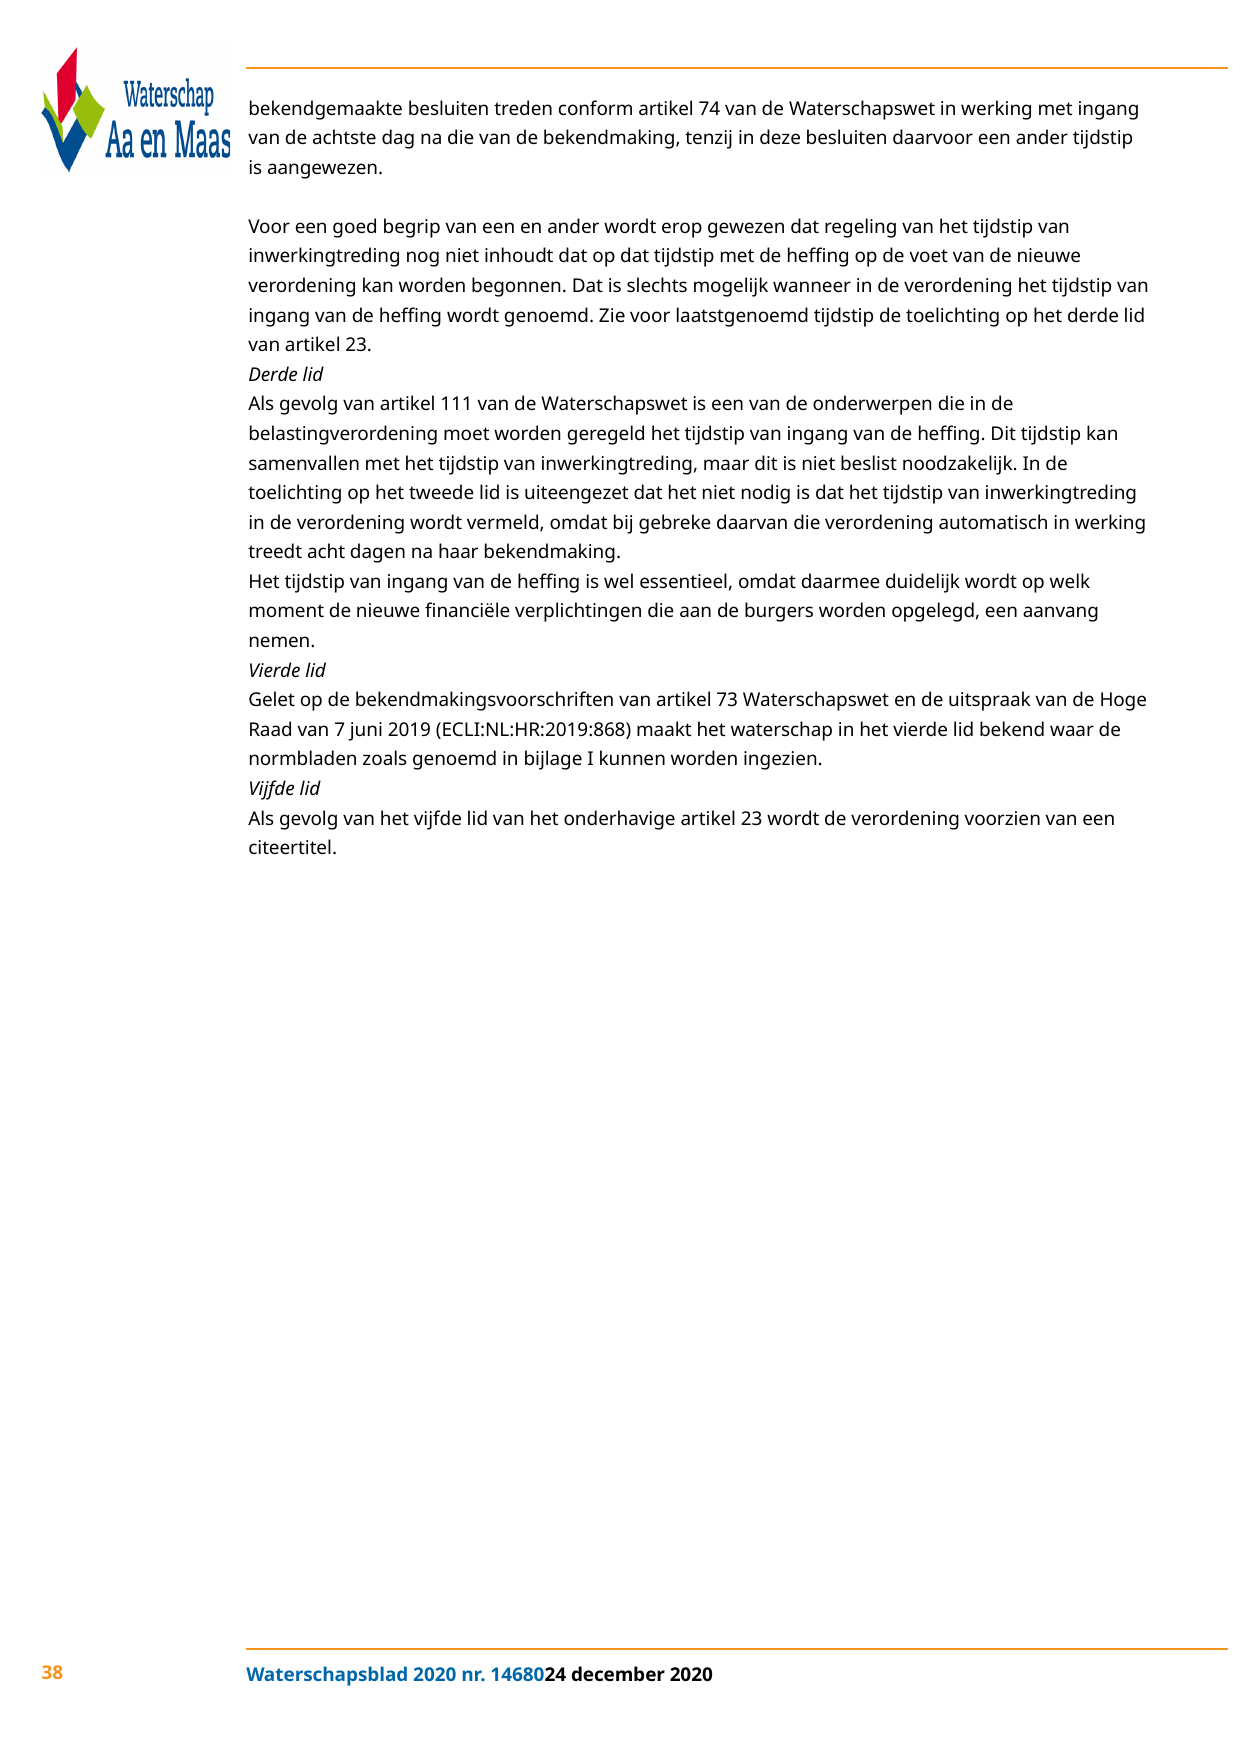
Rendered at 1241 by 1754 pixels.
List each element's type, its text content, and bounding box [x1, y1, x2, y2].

text bekendgemaakte besluiten treden conform artikel 74 van de Waterschapswet in werking met ingang van de achtste dag na die van de bekendmaking, tenzij in deze besluiten daarvoor een ander tijdstip is aangewezen. [248, 95, 1152, 180]
text Vijfde lid [248, 775, 1152, 801]
picture [41, 47, 231, 172]
text Het tijdstip van ingang van de heffing is wel essentieel, omdat daarmee duidelijk wordt op welk moment de nieuwe financiële verplichtingen die aan de burgers worden opgelegd, een aanvang nemen. [248, 568, 1152, 653]
text Als gevolg van artikel 111 van de Waterschapswet is een van de onderwerpen die in de belastingverordening moet worden geregeld het tijdstip van ingang van de heffing. Dit tijdstip kan samenvallen met het tijdstip van inwerkingtreding, maar dit is niet beslist noodzakelijk. In de toelichting op het tweede lid is uiteengezet dat het niet nodig is dat het tijdstip van inwerkingtreding in de verordening wordt vermeld, omdat bij gebreke daarvan die verordening automatisch in werking treedt acht dagen na haar bekendmaking. [248, 391, 1152, 564]
text Voor een goed begrip van een en ander wordt erop gewezen dat regeling van het tijdstip van inwerkingtreding nog niet inhoudt dat op dat tijdstip met de heffing op de voet van de nieuwe verordening kan worden begonnen. Dat is slechts mogelijk wanneer in de verordening het tijdstip van ingang van de heffing wordt genoemd. Zie voor laatstgenoemd tijdstip de toelichting op het derde lid van artikel 23. [248, 213, 1152, 357]
text Als gevolg van het vijfde lid van het onderhavige artikel 23 wordt de verordening voorzien van een citeertitel. [248, 805, 1152, 860]
text Gelet op de bekendmakingsvoorschriften van artikel 73 Waterschapswet en de uitspraak van de Hoge Raad van 7 juni 2019 (ECLI:NL:HR:2019:868) maakt het waterschap in het vierde lid bekend waar de normbladen zoals genoemd in bijlage I kunnen worden ingezien. [248, 686, 1152, 771]
text Derde lid [248, 361, 1152, 387]
text Vierde lid [248, 657, 1152, 683]
